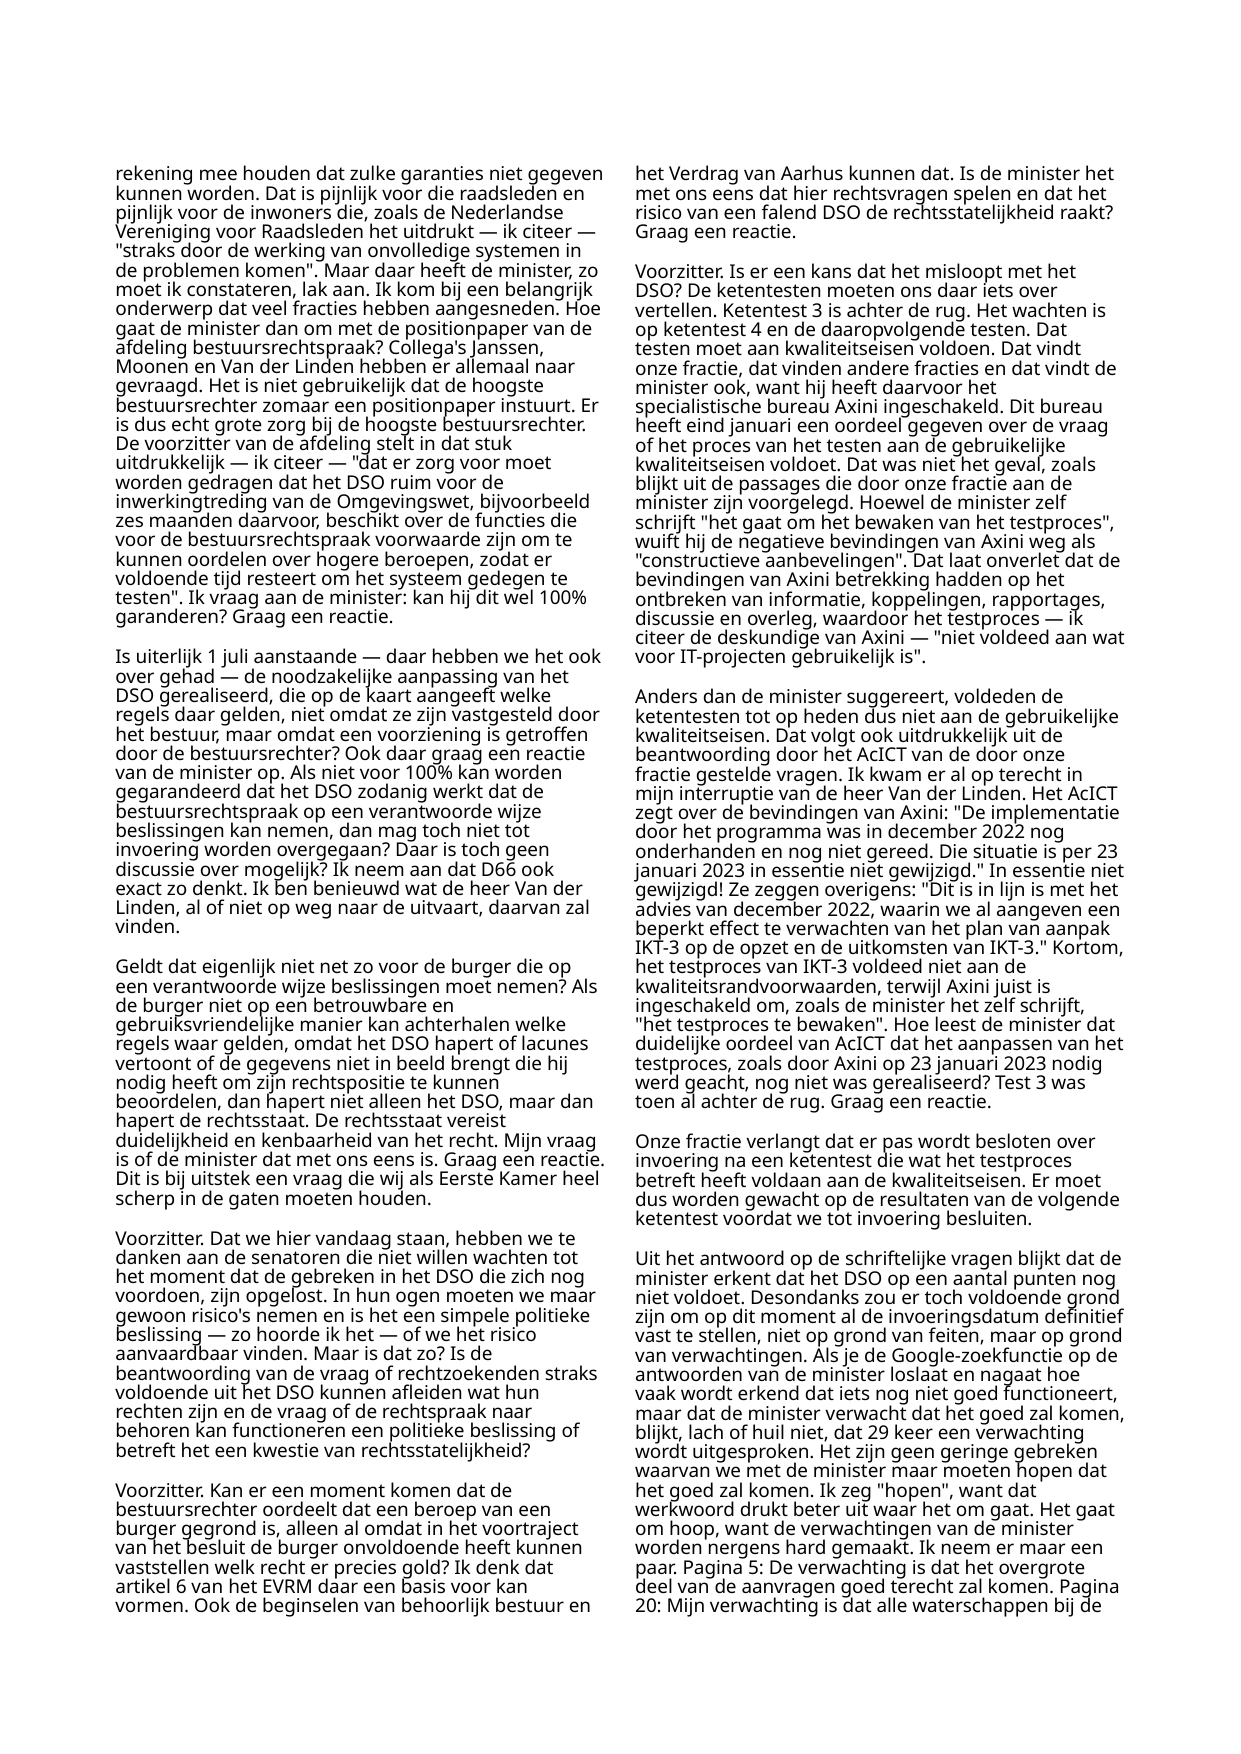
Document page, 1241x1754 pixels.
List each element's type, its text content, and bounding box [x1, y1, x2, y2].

text Is uiterlijk 1 juli aanstaande — daar hebben we het ook over gehad — de noodzakelijke aanpassing van het DSO gerealiseerd, die op de kaart aangeeft welke regels daar gelden, niet omdat ze zijn vastgesteld door het bestuur, maar omdat een voorziening is getroffen door de bestuursrechter? Ook daar graag een reactie van de minister op. Als niet voor 100% kan worden gegarandeerd dat het DSO zodanig werkt dat de bestuursrechtspraak op een verantwoorde wijze beslissingen kan nemen, dan mag toch niet tot invoering worden overgegaan? Daar is toch geen discussie over mogelijk? Ik neem aan dat D66 ook exact zo denkt. Ik ben benieuwd wat de heer Van der Linden, al of niet op weg naar de uitvaart, daarvan zal vinden. [115, 648, 605, 938]
text Anders dan de minister suggereert, voldeden de ketentesten tot op heden dus niet aan de gebruikelijke kwaliteitseisen. Dat volgt ook uitdrukkelijk uit de beantwoording door het AcICT van de door onze fractie gestelde vragen. Ik kwam er al op terecht in mijn interruptie van de heer Van der Linden. Het AcICT zegt over de bevindingen van Axini: "De implementatie door het programma was in december 2022 nog onderhanden en nog niet gereed. Die situatie is per 23 januari 2023 in essentie niet gewijzigd." In essentie niet gewijzigd! Ze zeggen overigens: "Dit is in lijn is met het advies van december 2022, waarin we al aangeven een beperkt effect te verwachten van het plan van aanpak IKT-3 op de opzet en de uitkomsten van IKT-3." Kortom, het testproces van IKT-3 voldeed niet aan de kwaliteitsrandvoorwaarden, terwijl Axini juist is ingeschakeld om, zoals de minister het zelf schrijft, "het testproces te bewaken". Hoe leest de minister dat duidelijke oordeel van AcICT dat het aanpassen van het testproces, zoals door Axini op 23 januari 2023 nodig werd geacht, nog niet was gerealiseerd? Test 3 was toen al achter de rug. Graag een reactie. [635, 688, 1125, 1112]
text Voorzitter. Kan er een moment komen dat de bestuursrechter oordeelt dat een beroep van een burger gegrond is, alleen al omdat in het voortraject van het besluit de burger onvoldoende heeft kunnen vaststellen welk recht er precies gold? Ik denk dat artikel 6 van het EVRM daar een basis voor kan vormen. Ook de beginselen van behoorlijk bestuur en [115, 1482, 605, 1616]
text Uit het antwoord op de schriftelijke vragen blijkt dat de minister erkent dat het DSO op een aantal punten nog niet voldoet. Desondanks zou er toch voldoende grond zijn om op dit moment al de invoeringsdatum definitief vast te stellen, niet op grond van feiten, maar op grond van verwachtingen. Als je de Google-zoekfunctie op de antwoorden van de minister loslaat en nagaat hoe vaak wordt erkend dat iets nog niet goed functioneert, maar dat de minister verwacht dat het goed zal komen, blijkt, lach of huil niet, dat 29 keer een verwachting wordt uitgesproken. Het zijn geen geringe gebreken waarvan we met de minister maar moeten hopen dat het goed zal komen. Ik zeg "hopen", want dat werkwoord drukt beter uit waar het om gaat. Het gaat om hoop, want de verwachtingen van de minister worden nergens hard gemaakt. Ik neem er maar een paar. Pagina 5: De verwachting is dat het overgrote deel van de aanvragen goed terecht zal komen. Pagina 20: Mijn verwachting is dat alle waterschappen bij de [635, 1250, 1125, 1616]
text rekening mee houden dat zulke garanties niet gegeven kunnen worden. Dat is pijnlijk voor die raadsleden en pijnlijk voor de inwoners die, zoals de Nederlandse Vereniging voor Raadsleden het uitdrukt — ik citeer — "straks door de werking van onvolledige systemen in de problemen komen". Maar daar heeft de minister, zo moet ik constateren, lak aan. Ik kom bij een belangrijk onderwerp dat veel fracties hebben aangesneden. Hoe gaat de minister dan om met de positionpaper van de afdeling bestuursrechtspraak? Collega's Janssen, Moonen en Van der Linden hebben er allemaal naar gevraagd. Het is niet gebruikelijk dat de hoogste bestuursrechter zomaar een positionpaper instuurt. Er is dus echt grote zorg bij de hoogste bestuursrechter. De voorzitter van de afdeling stelt in dat stuk uitdrukkelijk — ik citeer — "dat er zorg voor moet worden gedragen dat het DSO ruim voor de inwerkingtreding van de Omgevingswet, bijvoorbeeld zes maanden daarvoor, beschikt over de functies die voor de bestuursrechtspraak voorwaarde zijn om te kunnen oordelen over hogere beroepen, zodat er voldoende tijd resteert om het systeem gedegen te testen". Ik vraag aan de minister: kan hij dit wel 100% garanderen? Graag een reactie. [115, 165, 605, 628]
text Geldt dat eigenlijk niet net zo voor de burger die op een verantwoorde wijze beslissingen moet nemen? Als de burger niet op een betrouwbare en gebruiksvriendelijke manier kan achterhalen welke regels waar gelden, omdat het DSO hapert of lacunes vertoont of de gegevens niet in beeld brengt die hij nodig heeft om zijn rechtspositie te kunnen beoordelen, dan hapert niet alleen het DSO, maar dan hapert de rechtsstaat. De rechtsstaat vereist duidelijkheid en kenbaarheid van het recht. Mijn vraag is of de minister dat met ons eens is. Graag een reactie. Dit is bij uitstek een vraag die wij als Eerste Kamer heel scherp in de gaten moeten houden. [115, 958, 605, 1209]
text Voorzitter. Dat we hier vandaag staan, hebben we te danken aan de senatoren die niet willen wachten tot het moment dat de gebreken in het DSO die zich nog voordoen, zijn opgelost. In hun ogen moeten we maar gewoon risico's nemen en is het een simpele politieke beslissing — zo hoorde ik het — of we het risico aanvaardbaar vinden. Maar is dat zo? Is de beantwoording van de vraag of rechtzoekenden straks voldoende uit het DSO kunnen afleiden wat hun rechten zijn en de vraag of de rechtspraak naar behoren kan functioneren een politieke beslissing of betreft het een kwestie van rechtsstatelijkheid? [115, 1229, 605, 1461]
text het Verdrag van Aarhus kunnen dat. Is de minister het met ons eens dat hier rechtsvragen spelen en dat het risico van een falend DSO de rechtsstatelijkheid raakt? Graag een reactie. [635, 165, 1125, 242]
text Onze fractie verlangt dat er pas wordt besloten over invoering na een ketentest die wat het testproces betreft heeft voldaan aan de kwaliteitseisen. Er moet dus worden gewacht op de resultaten van de volgende ketentest voordat we tot invoering besluiten. [635, 1133, 1125, 1229]
text Voorzitter. Is er een kans dat het misloopt met het DSO? De ketentesten moeten ons daar iets over vertellen. Ketentest 3 is achter de rug. Het wachten is op ketentest 4 en de daaropvolgende testen. Dat testen moet aan kwaliteitseisen voldoen. Dat vindt onze fractie, dat vinden andere fracties en dat vindt de minister ook, want hij heeft daarvoor het specialistische bureau Axini ingeschakeld. Dit bureau heeft eind januari een oordeel gegeven over de vraag of het proces van het testen aan de gebruikelijke kwaliteitseisen voldoet. Dat was niet het geval, zoals blijkt uit de passages die door onze fractie aan de minister zijn voorgelegd. Hoewel de minister zelf schrijft "het gaat om het bewaken van het testproces", wuift hij de negatieve bevindingen van Axini weg als "constructieve aanbevelingen". Dat laat onverlet dat de bevindingen van Axini betrekking hadden op het ontbreken van informatie, koppelingen, rapportages, discussie en overleg, waardoor het testproces — ik citeer de deskundige van Axini — "niet voldeed aan wat voor IT-projecten gebruikelijk is". [635, 263, 1125, 668]
